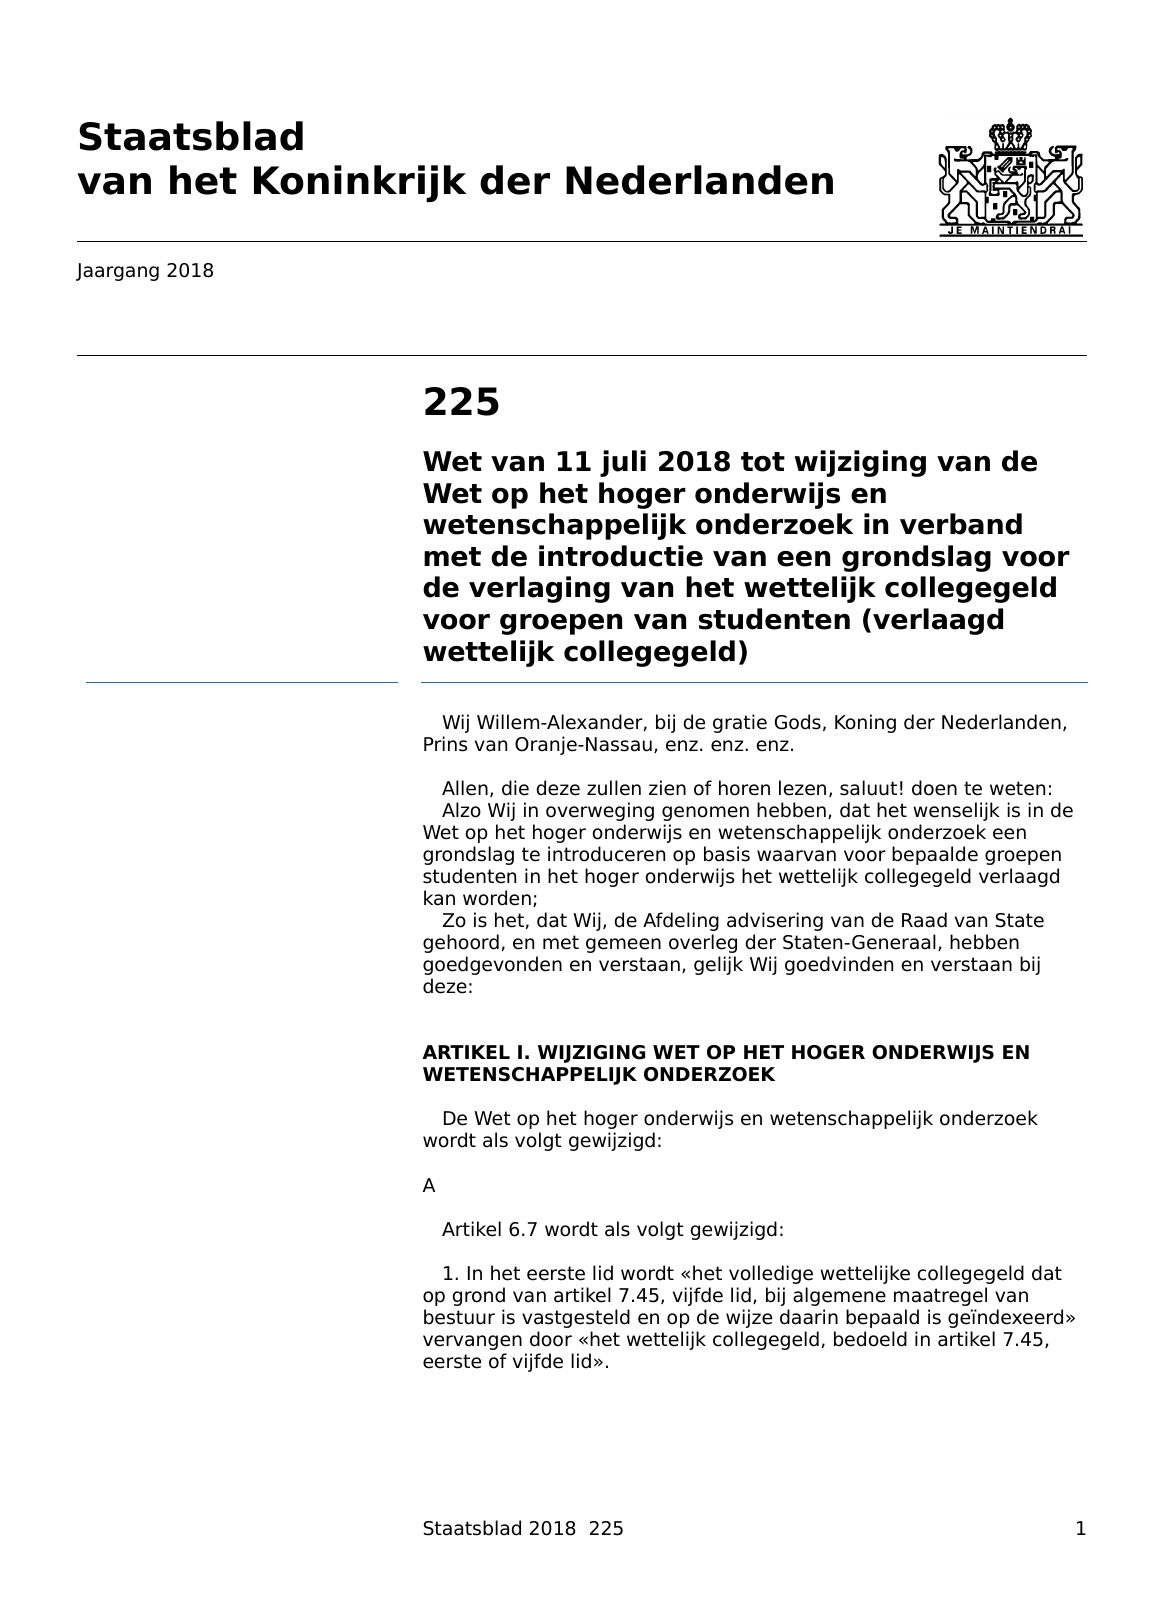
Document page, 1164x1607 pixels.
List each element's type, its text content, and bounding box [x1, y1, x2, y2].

text De Wet op het hoger onderwijs en wetenschappelijk onderzoek wordt als volgt gewijzigd: [422, 1108, 1087, 1152]
text Artikel 6.7 wordt als volgt gewijzigd: [422, 1219, 1087, 1241]
text A [422, 1174, 1087, 1196]
text Wet van 11 juli 2018 tot wijziging van de Wet op het hoger onderwijs en wetenschappelijk onderzoek in verband met de introductie van een grondslag voor de verlaging van het wettelijk collegegeld voor groepen van studenten (verlaagd wettelijk collegegeld) [422, 447, 1087, 667]
text Wij Willem-Alexander, bij de gratie Gods, Koning der Nederlanden, Prins van Oranje-Nassau, enz. enz. enz. [422, 712, 1087, 756]
text Alzo Wij in overweging genomen hebben, dat het wenselijk is in de Wet op het hoger onderwijs en wetenschappelijk onderzoek een grondslag te introduceren op basis waarvan voor bepaalde groepen studenten in het hoger onderwijs het wettelijk collegegeld verlaagd kan worden; [422, 800, 1087, 910]
subtitle ARTIKEL I. WIJZIGING WET OP HET HOGER ONDERWIJS EN WETENSCHAPPELIJK ONDERZOEK [422, 1042, 1087, 1086]
table_header Staatsblad van het Koninkrijk der Nederlanden [77, 100, 886, 241]
table_cell Jaargang 2018 [77, 242, 1087, 355]
table_header [886, 100, 1087, 241]
text Allen, die deze zullen zien of horen lezen, saluut! doen te weten: [422, 778, 1087, 800]
subtitle 225 [422, 381, 1087, 424]
text Zo is het, dat Wij, de Afdeling advisering van de Raad van State gehoord, en met gemeen overleg der Staten-Generaal, hebben goedgevonden en verstaan, gelijk Wij goedvinden en verstaan bij deze: [422, 910, 1087, 998]
picture [936, 115, 1087, 240]
text 1. In het eerste lid wordt «het volledige wettelijke collegegeld dat op grond van artikel 7.45, vijfde lid, bij algemene maatregel van bestuur is vastgesteld en op de wijze daarin bepaald is geïndexeerd» vervangen door «het wettelijk collegegeld, bedoeld in artikel 7.45, eerste of vijfde lid». [422, 1263, 1087, 1373]
